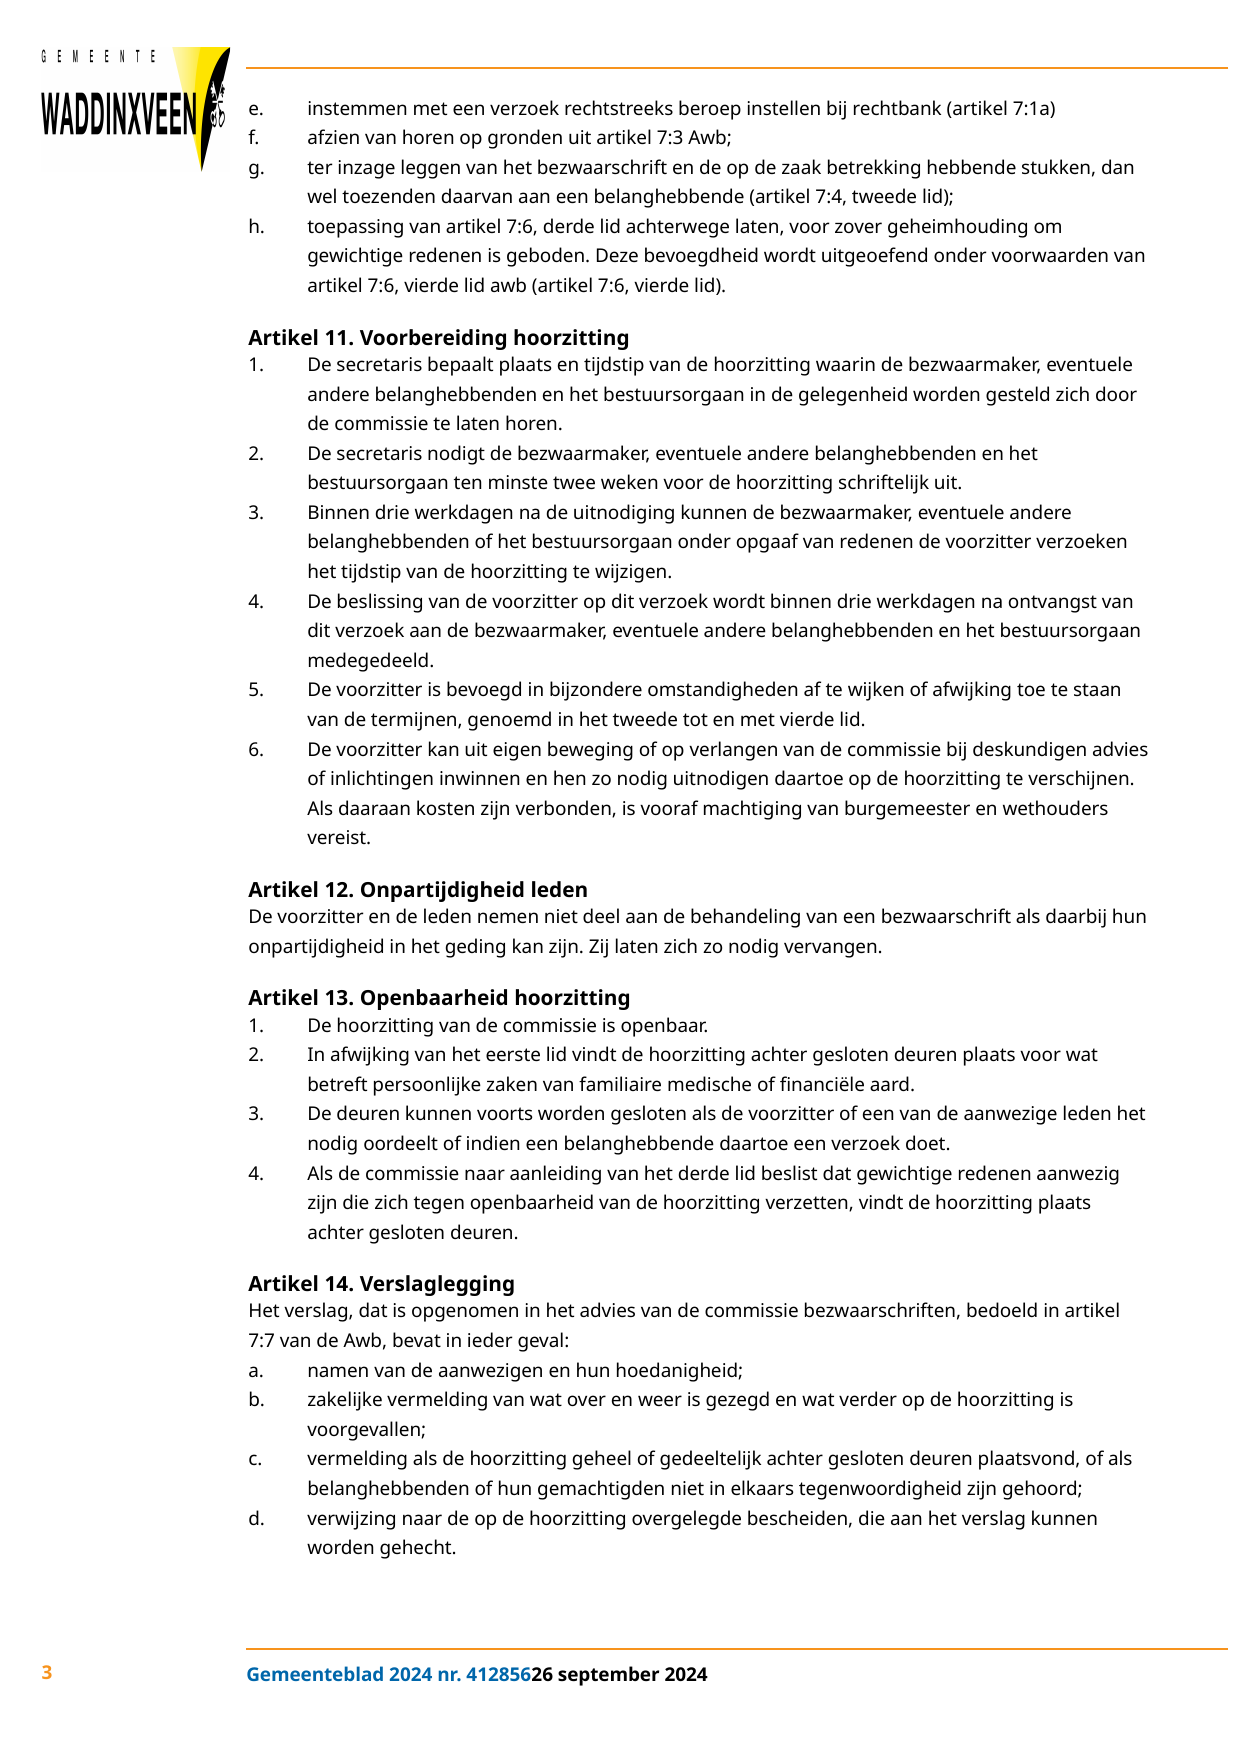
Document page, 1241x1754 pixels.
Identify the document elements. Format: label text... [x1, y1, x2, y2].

list toepassing van artikel 7:6, derde lid achterwege laten, voor zover geheimhouding om gewichtige redenen is geboden. Deze bevoegdheid wordt uitgeoefend onder voorwaarden van artikel 7:6, vierde lid awb (artikel 7:6, vierde lid). [248, 213, 1152, 298]
text Artikel 13. Openbaarheid hoorzitting [248, 983, 1152, 1012]
list Binnen drie werkdagen na de uitnodiging kunnen de bezwaarmaker, eventuele andere belanghebbenden of het bestuursorgaan onder opgaaf van redenen de voorzitter verzoeken het tijdstip van de hoorzitting te wijzigen. [248, 499, 1152, 584]
list namen van de aanwezigen en hun hoedanigheid; [248, 1357, 1152, 1383]
list De voorzitter kan uit eigen beweging of op verlangen van de commissie bij deskundigen advies of inlichtingen inwinnen en hen zo nodig uitnodigen daartoe op de hoorzitting te verschijnen. Als daaraan kosten zijn verbonden, is vooraf machtiging van burgemeester en wethouders vereist. [248, 736, 1152, 850]
list De hoorzitting van de commissie is openbaar. [248, 1012, 1152, 1037]
list Als de commissie naar aanleiding van het derde lid beslist dat gewichtige redenen aanwezig zijn die zich tegen openbaarheid van de hoorzitting verzetten, vindt de hoorzitting plaats achter gesloten deuren. [248, 1160, 1152, 1244]
list instemmen met een verzoek rechtstreeks beroep instellen bij rechtbank (artikel 7:1a) [248, 95, 1152, 121]
text Artikel 14. Verslaglegging [248, 1269, 1152, 1298]
list afzien van horen op gronden uit artikel 7:3 Awb; [248, 124, 1152, 150]
picture [41, 47, 231, 172]
text Artikel 11. Voorbereiding hoorzitting [248, 323, 1152, 351]
list In afwijking van het eerste lid vindt de hoorzitting achter gesloten deuren plaats voor wat betreft persoonlijke zaken van familiaire medische of financiële aard. [248, 1041, 1152, 1097]
list zakelijke vermelding van wat over en weer is gezegd en wat verder op de hoorzitting is voorgevallen; [248, 1386, 1152, 1442]
text Artikel 12. Onpartijdigheid leden [248, 875, 1152, 903]
list vermelding als de hoorzitting geheel of gedeeltelijk achter gesloten deuren plaatsvond, of als belanghebbenden of hun gemachtigden niet in elkaars tegenwoordigheid zijn gehoord; [248, 1446, 1152, 1501]
text De voorzitter en de leden nemen niet deel aan de behandeling van een bezwaarschrift als daarbij hun onpartijdigheid in het geding kan zijn. Zij laten zich zo nodig vervangen. [248, 903, 1152, 959]
list De beslissing van de voorzitter op dit verzoek wordt binnen drie werkdagen na ontvangst van dit verzoek aan de bezwaarmaker, eventuele andere belanghebbenden en het bestuursorgaan medegedeeld. [248, 588, 1152, 673]
text Het verslag, dat is opgenomen in het advies van de commissie bezwaarschriften, bedoeld in artikel 7:7 van de Awb, bevat in ieder geval: [248, 1298, 1152, 1353]
list De secretaris bepaalt plaats en tijdstip van de hoorzitting waarin de bezwaarmaker, eventuele andere belanghebbenden en het bestuursorgaan in de gelegenheid worden gesteld zich door de commissie te laten horen. [248, 351, 1152, 436]
list De deuren kunnen voorts worden gesloten als de voorzitter of een van de aanwezige leden het nodig oordeelt of indien een belanghebbende daartoe een verzoek doet. [248, 1101, 1152, 1156]
list ter inzage leggen van het bezwaarschrift en de op de zaak betrekking hebbende stukken, dan wel toezenden daarvan aan een belanghebbende (artikel 7:4, tweede lid); [248, 154, 1152, 209]
list De secretaris nodigt de bezwaarmaker, eventuele andere belanghebbenden en het bestuursorgaan ten minste twee weken voor de hoorzitting schriftelijk uit. [248, 440, 1152, 495]
list verwijzing naar de op de hoorzitting overgelegde bescheiden, die aan het verslag kunnen worden gehecht. [248, 1505, 1152, 1560]
list De voorzitter is bevoegd in bijzondere omstandigheden af te wijken of afwijking toe te staan van de termijnen, genoemd in het tweede tot en met vierde lid. [248, 677, 1152, 732]
